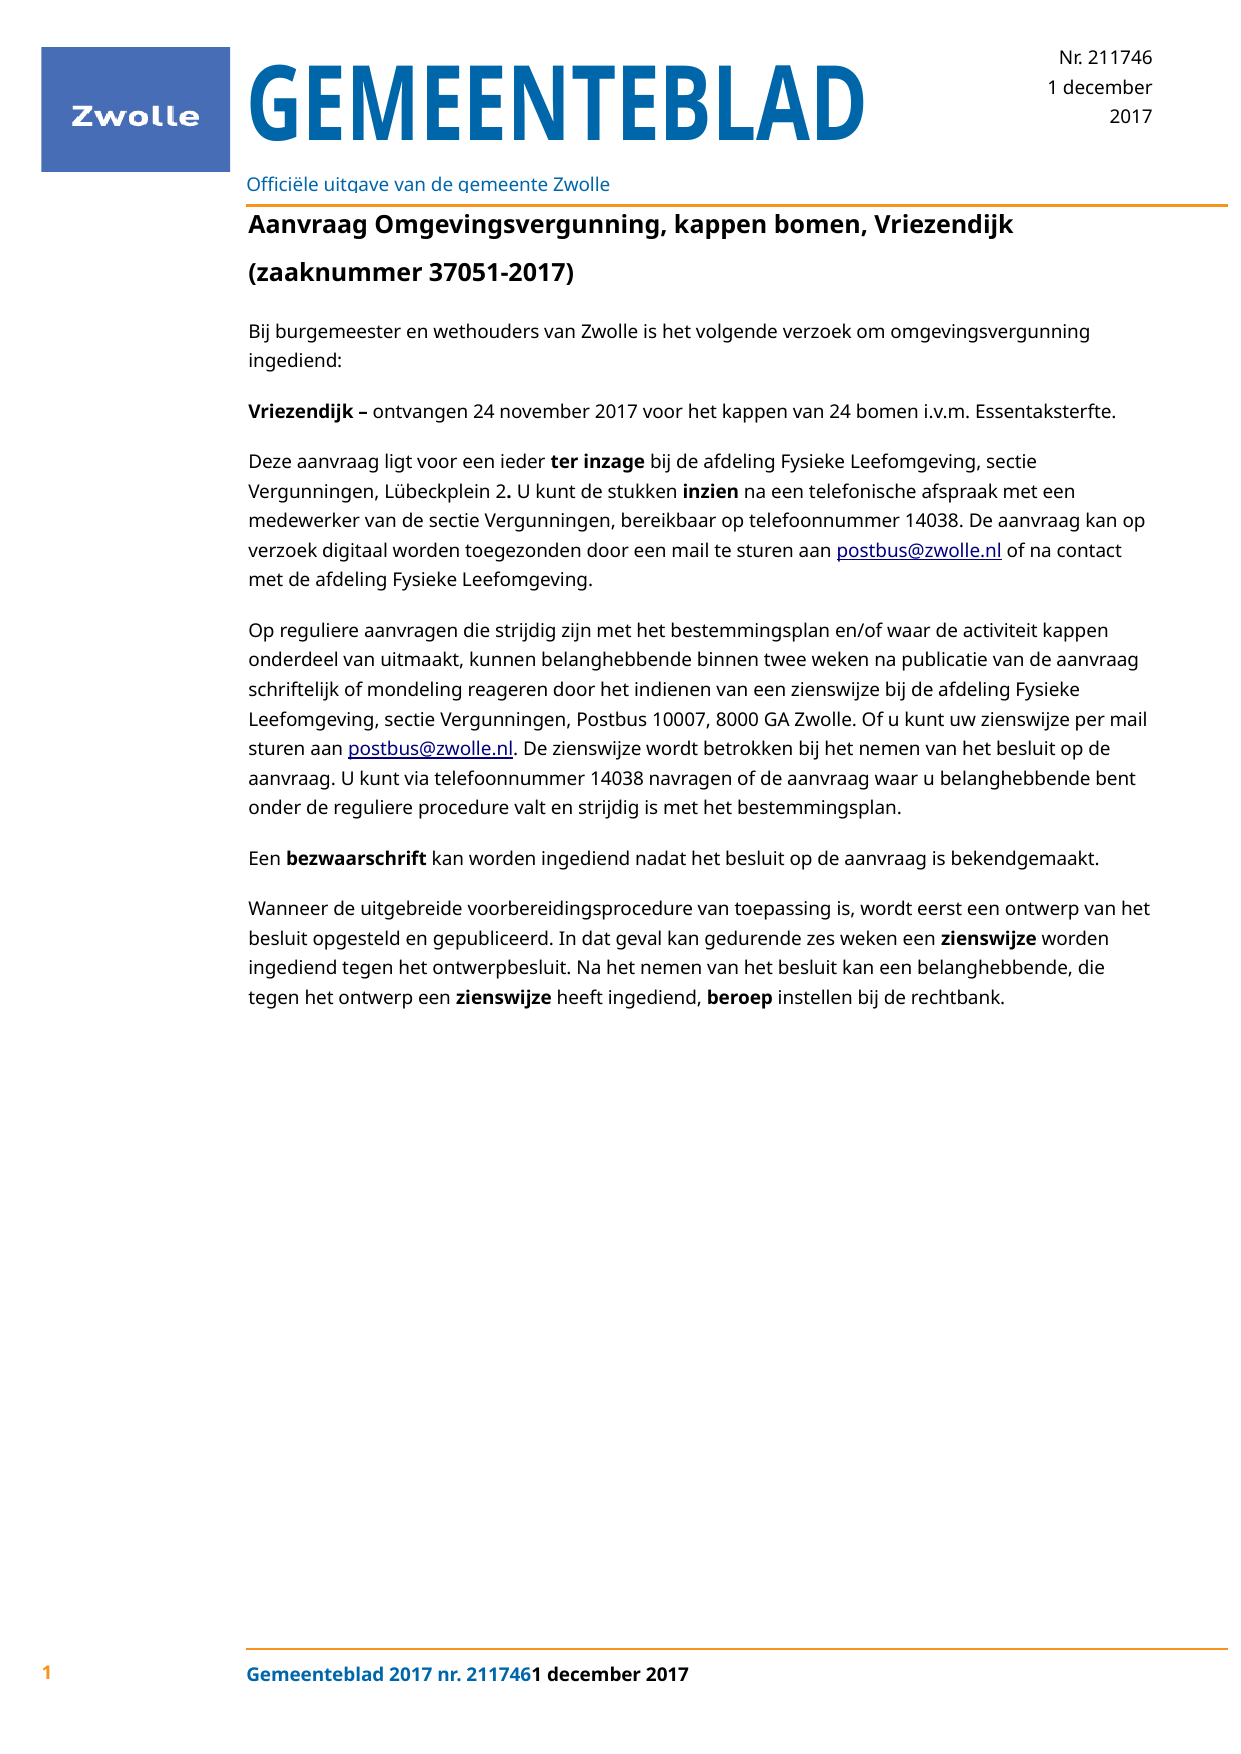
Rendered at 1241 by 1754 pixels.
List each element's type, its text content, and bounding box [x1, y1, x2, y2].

text Bij burgemeester en wethouders van Zwolle is het volgende verzoek om omgevingsvergunning ingediend: [248, 318, 1152, 373]
text Vriezendijk – ontvangen 24 november 2017 voor het kappen van 24 bomen i.v.m. Essentaksterfte. [248, 398, 1152, 424]
text Een bezwaarschrift kan worden ingediend nadat het besluit op de aanvraag is bekendgemaakt. [248, 845, 1152, 871]
text Aanvraag Omgevingsvergunning, kappen bomen, Vriezendijk (zaaknummer 37051-2017) [248, 207, 1152, 288]
text Wanneer de uitgebreide voorbereidingsprocedure van toepassing is, wordt eerst een ontwerp van het besluit opgesteld en gepubliceerd. In dat geval kan gedurende zes weken een zienswijze worden ingediend tegen het ontwerpbesluit. Na het nemen van het besluit kan een belanghebbende, die tegen het ontwerp een zienswijze heeft ingediend, beroep instellen bij de rechtbank. [248, 895, 1152, 1010]
picture [41, 47, 231, 172]
text Deze aanvraag ligt voor een ieder ter inzage bij de afdeling Fysieke Leefomgeving, sectie Vergunningen, Lübeckplein 2. U kunt de stukken inzien na een telefonische afspraak met een medewerker van de sectie Vergunningen, bereikbaar op telefoonnummer 14038. De aanvraag kan op verzoek digitaal worden toegezonden door een mail te sturen aan postbus@zwolle.nl of na contact met de afdeling Fysieke Leefomgeving. [248, 448, 1152, 592]
text Op reguliere aanvragen die strijdig zijn met het bestemmingsplan en/of waar de activiteit kappen onderdeel van uitmaakt, kunnen belanghebbende binnen twee weken na publicatie van de aanvraag schriftelijk of mondeling reageren door het indienen van een zienswijze bij de afdeling Fysieke Leefomgeving, sectie Vergunningen, Postbus 10007, 8000 GA Zwolle. Of u kunt uw zienswijze per mail sturen aan postbus@zwolle.nl. De zienswijze wordt betrokken bij het nemen van het besluit op de aanvraag. U kunt via telefoonnummer 14038 navragen of de aanvraag waar u belanghebbende bent onder de reguliere procedure valt en strijdig is met het bestemmingsplan. [248, 617, 1152, 820]
